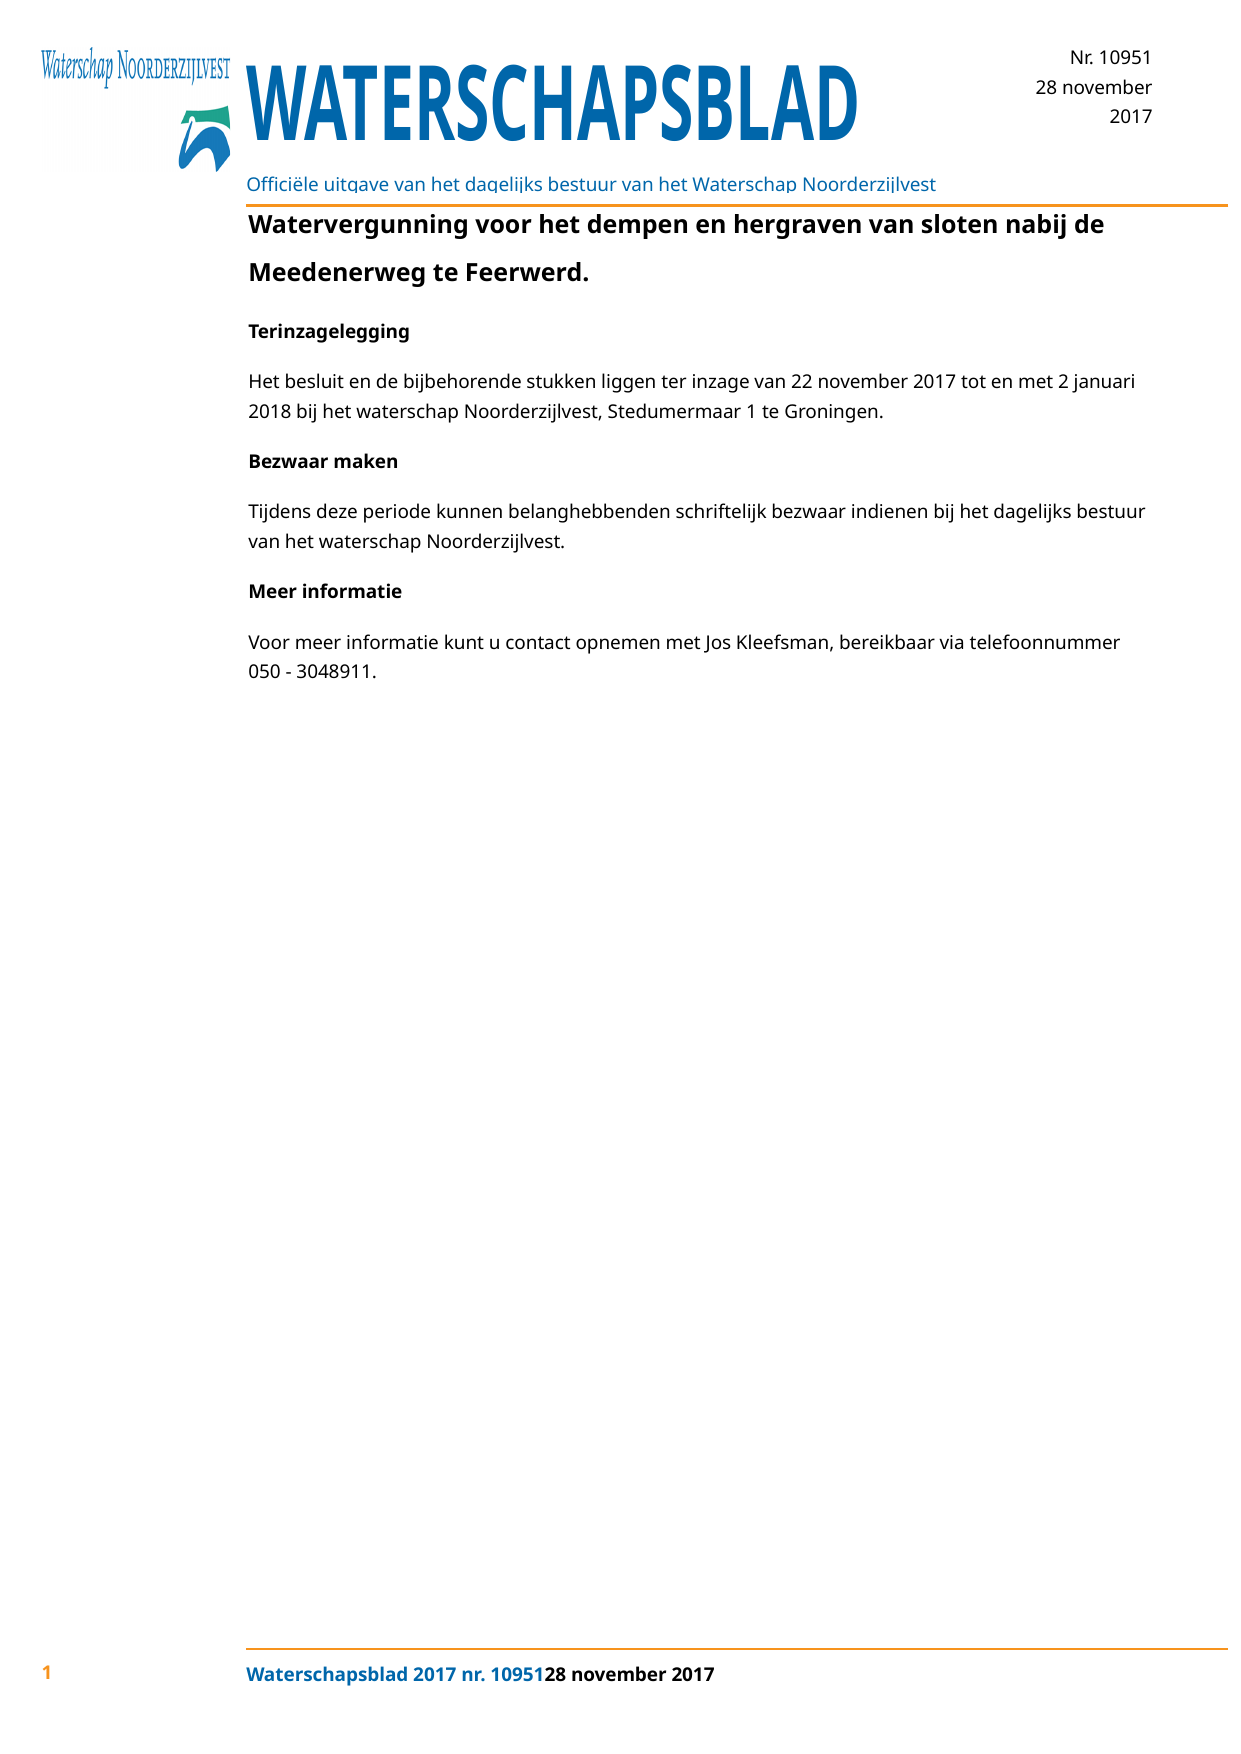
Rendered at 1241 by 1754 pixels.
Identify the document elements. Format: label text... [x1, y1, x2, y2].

text Voor meer informatie kunt u contact opnemen met Jos Kleefsman, bereikbaar via telefoonnummer 050 - 3048911. [248, 629, 1152, 684]
text Bezwaar maken [248, 448, 1152, 474]
text Terinzagelegging [248, 318, 1152, 344]
picture [41, 47, 231, 172]
text Tijdens deze periode kunnen belanghebbenden schriftelijk bezwaar indienen bij het dagelijks bestuur van het waterschap Noorderzijlvest. [248, 499, 1152, 554]
text Het besluit en de bijbehorende stukken liggen ter inzage van 22 november 2017 tot en met 2 januari 2018 bij het waterschap Noorderzijlvest, Stedumermaar 1 te Groningen. [248, 368, 1152, 424]
text Meer informatie [248, 579, 1152, 604]
text Watervergunning voor het dempen en hergraven van sloten nabij de Meedenerweg te Feerwerd. [248, 207, 1152, 288]
